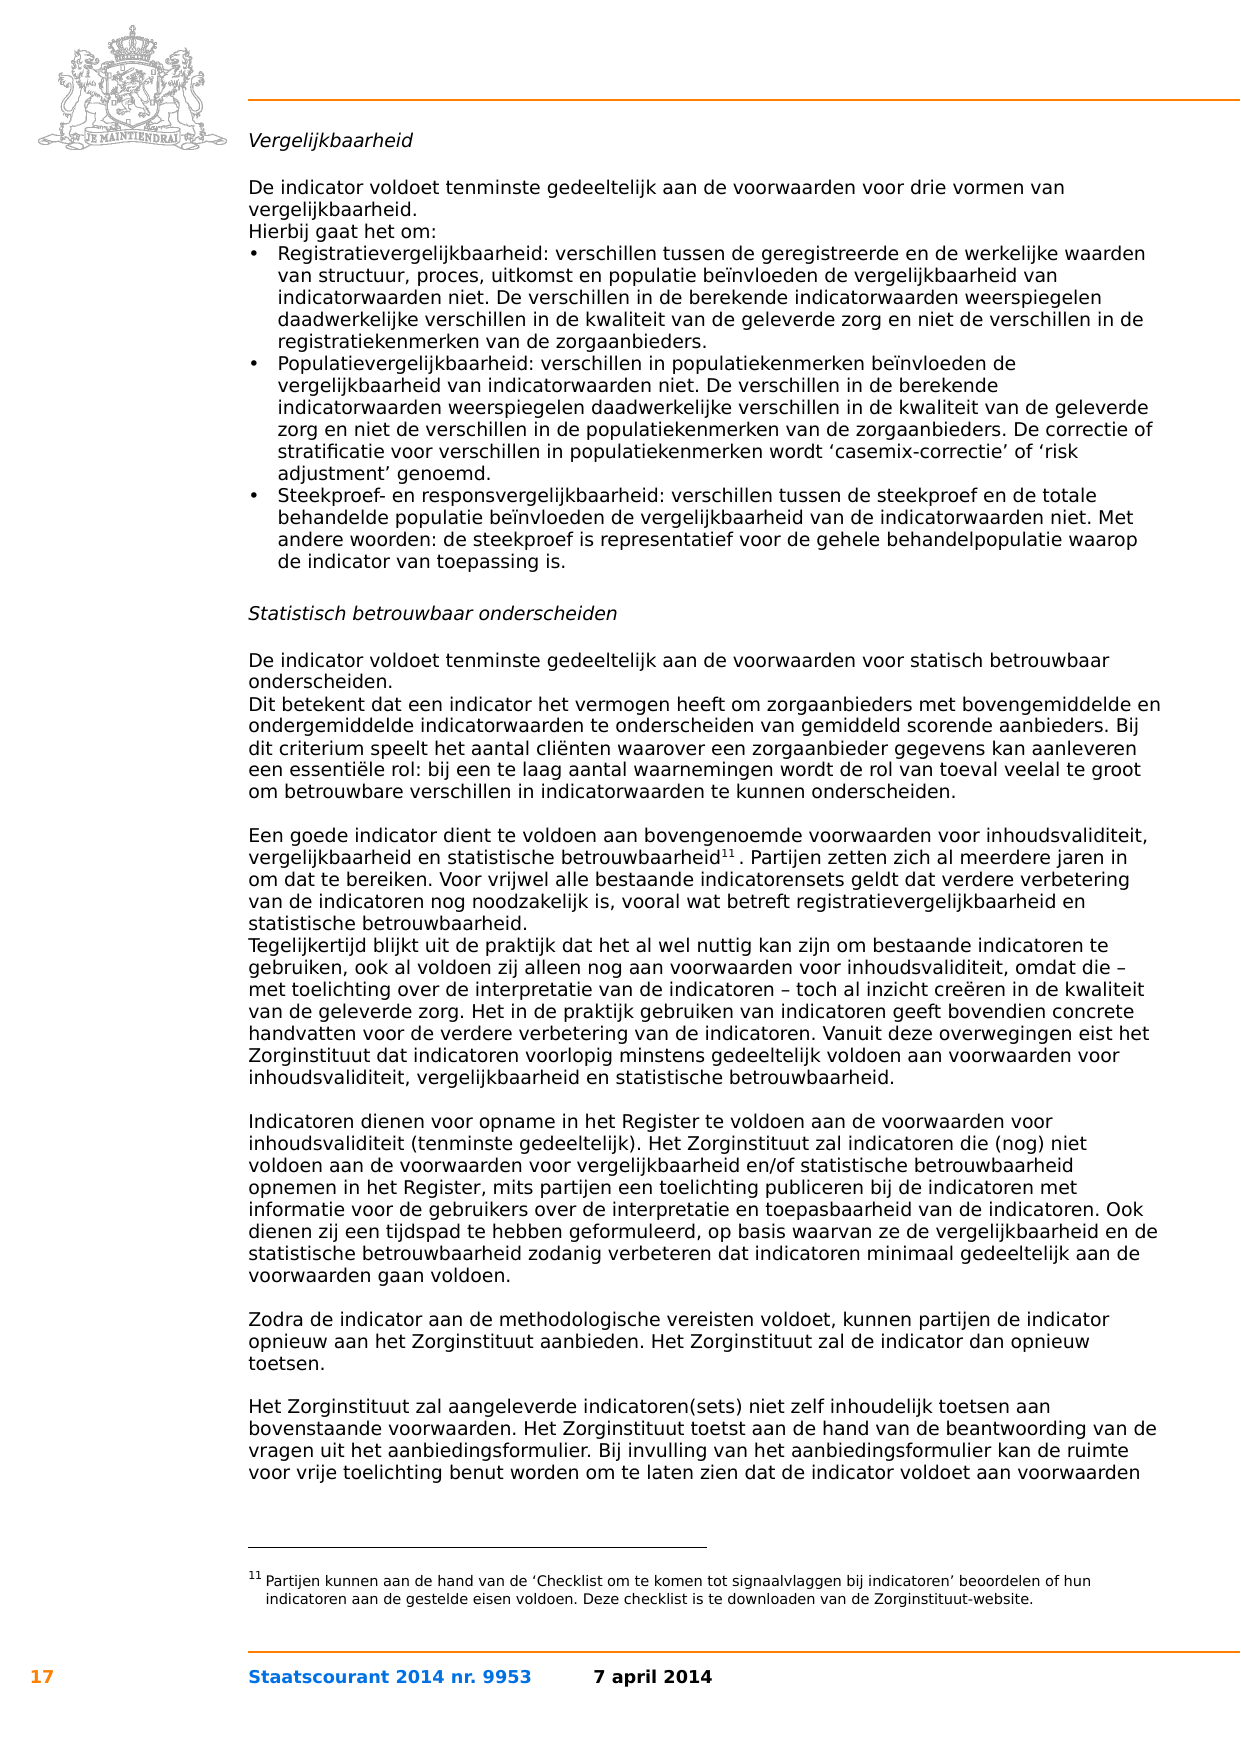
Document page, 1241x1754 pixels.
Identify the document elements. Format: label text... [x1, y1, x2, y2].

text Tegelijkertijd blijkt uit de praktijk dat het al wel nuttig kan zijn om bestaande indicatoren te gebruiken, ook al voldoen zij alleen nog aan voorwaarden voor inhoudsvaliditeit, omdat die – met toelichting over de interpretatie van de indicatoren – toch al inzicht creëren in de kwaliteit van de geleverde zorg. Het in de praktijk gebruiken van indicatoren geeft bovendien concrete handvatten voor de verdere verbetering van de indicatoren. Vanuit deze overwegingen eist het Zorginstituut dat indicatoren voorlopig minstens gedeeltelijk voldoen aan voorwaarden voor inhoudsvaliditeit, vergelijkbaarheid en statistische betrouwbaarheid. [248, 935, 1163, 1089]
text De indicator voldoet tenminste gedeeltelijk aan de voorwaarden voor drie vormen van vergelijkbaarheid. [248, 177, 1163, 221]
text De indicator voldoet tenminste gedeeltelijk aan de voorwaarden voor statisch betrouwbaar onderscheiden. [248, 649, 1163, 693]
subtitle Vergelijkbaarheid [248, 130, 1163, 152]
text Dit betekent dat een indicator het vermogen heeft om zorgaanbieders met bovengemiddelde en ondergemiddelde indicatorwaarden te onderscheiden van gemiddeld scorende aanbieders. Bij dit criterium speelt het aantal cliënten waarover een zorgaanbieder gegevens kan aanleveren een essentiële rol: bij een te laag aantal waarnemingen wordt de rol van toeval veelal te groot om betrouwbare verschillen in indicatorwaarden te kunnen onderscheiden. [248, 693, 1163, 803]
subtitle Statistisch betrouwbaar onderscheiden [248, 602, 1163, 624]
text Zodra de indicator aan de methodologische vereisten voldoet, kunnen partijen de indicator opnieuw aan het Zorginstituut aanbieden. Het Zorginstituut zal de indicator dan opnieuw toetsen. [248, 1308, 1163, 1374]
text • Populatievergelijkbaarheid: verschillen in populatiekenmerken beïnvloeden de vergelijkbaarheid van indicatorwaarden niet. De verschillen in de berekende indicatorwaarden weerspiegelen daadwerkelijke verschillen in de kwaliteit van de geleverde zorg en niet de verschillen in de populatiekenmerken van de zorgaanbieders. De correctie of stratificatie voor verschillen in populatiekenmerken wordt ‘casemix-correctie’ of ‘risk adjustment’ genoemd. [248, 353, 1163, 484]
text Partijen kunnen aan de hand van de ‘Checklist om te komen tot signaalvlaggen bij indicatoren’ beoordelen of hun indicatoren aan de gestelde eisen voldoen. Deze checklist is te downloaden van de Zorginstituut-website. [248, 1569, 1163, 1608]
text Hierbij gaat het om: [248, 221, 1163, 243]
picture [38, 25, 227, 150]
text • Steekproef- en responsvergelijkbaarheid: verschillen tussen de steekproef en de totale behandelde populatie beïnvloeden de vergelijkbaarheid van de indicatorwaarden niet. Met andere woorden: de steekproef is representatief voor de gehele behandelpopulatie waarop de indicator van toepassing is. [248, 484, 1163, 572]
text Een goede indicator dient te voldoen aan bovengenoemde voorwaarden voor inhoudsvaliditeit, vergelijkbaarheid en statistische betrouwbaarheid. Partijen zetten zich al meerdere jaren in om dat te bereiken. Voor vrijwel alle bestaande indicatorensets geldt dat verdere verbetering van de indicatoren nog noodzakelijk is, vooral wat betreft registratievergelijkbaarheid en statistische betrouwbaarheid. [248, 825, 1163, 935]
text • Registratievergelijkbaarheid: verschillen tussen de geregistreerde en de werkelijke waarden van structuur, proces, uitkomst en populatie beïnvloeden de vergelijkbaarheid van indicatorwaarden niet. De verschillen in de berekende indicatorwaarden weerspiegelen daadwerkelijke verschillen in de kwaliteit van de geleverde zorg en niet de verschillen in de registratiekenmerken van de zorgaanbieders. [248, 243, 1163, 353]
text Het Zorginstituut zal aangeleverde indicatoren(sets) niet zelf inhoudelijk toetsen aan bovenstaande voorwaarden. Het Zorginstituut toetst aan de hand van de beantwoording van de vragen uit het aanbiedingsformulier. Bij invulling van het aanbiedingsformulier kan de ruimte voor vrije toelichting benut worden om te laten zien dat de indicator voldoet aan voorwaarden [248, 1396, 1163, 1484]
text Indicatoren dienen voor opname in het Register te voldoen aan de voorwaarden voor inhoudsvaliditeit (tenminste gedeeltelijk). Het Zorginstituut zal indicatoren die (nog) niet voldoen aan de voorwaarden voor vergelijkbaarheid en/of statistische betrouwbaarheid opnemen in het Register, mits partijen een toelichting publiceren bij de indicatoren met informatie voor de gebruikers over de interpretatie en toepasbaarheid van de indicatoren. Ook dienen zij een tijdspad te hebben geformuleerd, op basis waarvan ze de vergelijkbaarheid en de statistische betrouwbaarheid zodanig verbeteren dat indicatoren minimaal gedeeltelijk aan de voorwaarden gaan voldoen. [248, 1111, 1163, 1287]
